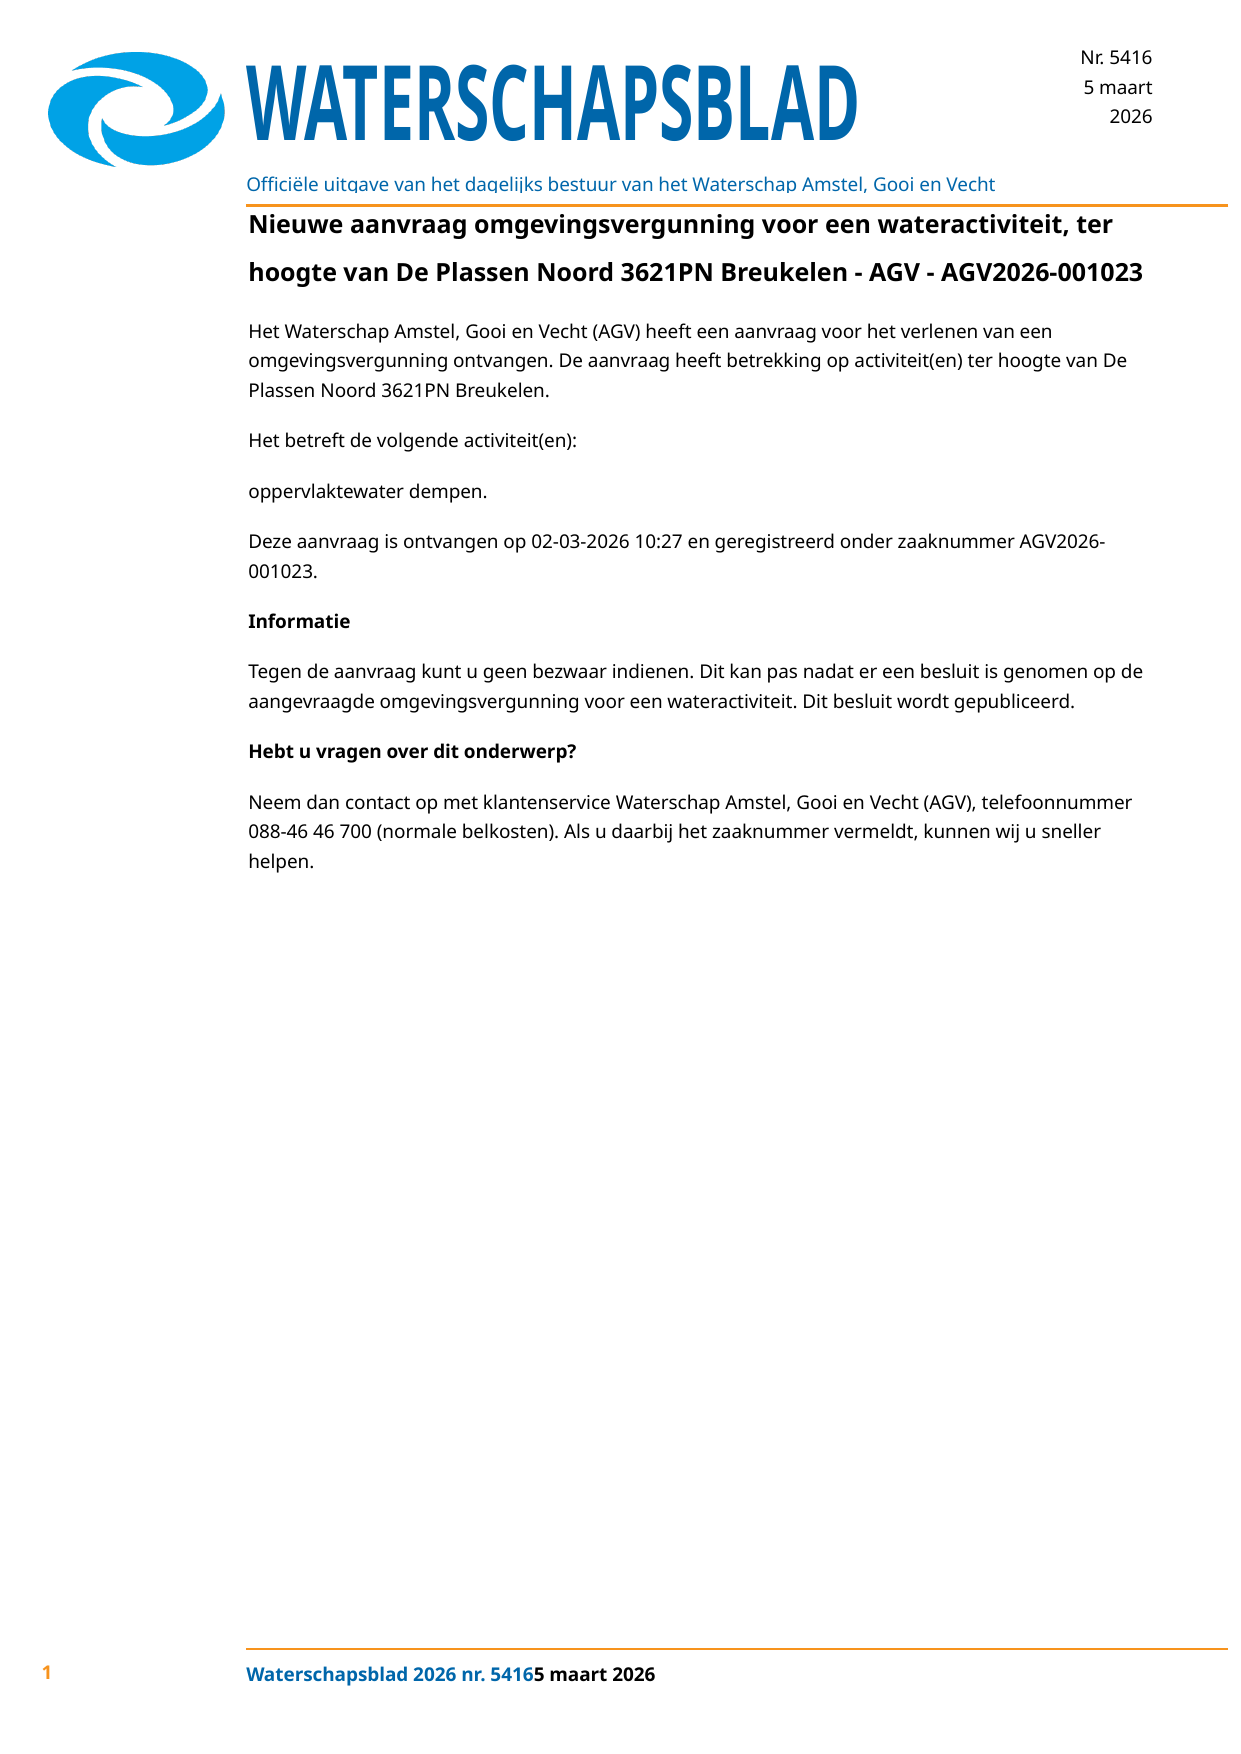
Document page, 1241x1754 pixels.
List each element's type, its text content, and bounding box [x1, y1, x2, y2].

text Neem dan contact op met klantenservice Waterschap Amstel, Gooi en Vecht (AGV), telefoonnummer 088-46 46 700 (normale belkosten). Als u daarbij het zaaknummer vermeldt, kunnen wij u sneller helpen. [248, 789, 1152, 874]
text Informatie [248, 608, 1152, 634]
text Tegen de aanvraag kunt u geen bezwaar indienen. Dit kan pas nadat er een besluit is genomen op de aangevraagde omgevingsvergunning voor een wateractiviteit. Dit besluit wordt gepubliceerd. [248, 659, 1152, 714]
text Het Waterschap Amstel, Gooi en Vecht (AGV) heeft een aanvraag voor het verlenen van een omgevingsvergunning ontvangen. De aanvraag heeft betrekking op activiteit(en) ter hoogte van De Plassen Noord 3621PN Breukelen. [248, 318, 1152, 403]
text Het betreft de volgende activiteit(en): [248, 427, 1152, 453]
text Nieuwe aanvraag omgevingsvergunning voor een wateractiviteit, ter hoogte van De Plassen Noord 3621PN Breukelen - AGV - AGV2026-001023 [248, 207, 1152, 288]
text oppervlaktewater dempen. [248, 478, 1152, 504]
text Hebt u vragen over dit onderwerp? [248, 739, 1152, 764]
picture [41, 47, 231, 172]
text Deze aanvraag is ontvangen op 02-03-2026 10:27 en geregistreerd onder zaaknummer AGV2026-001023. [248, 528, 1152, 584]
